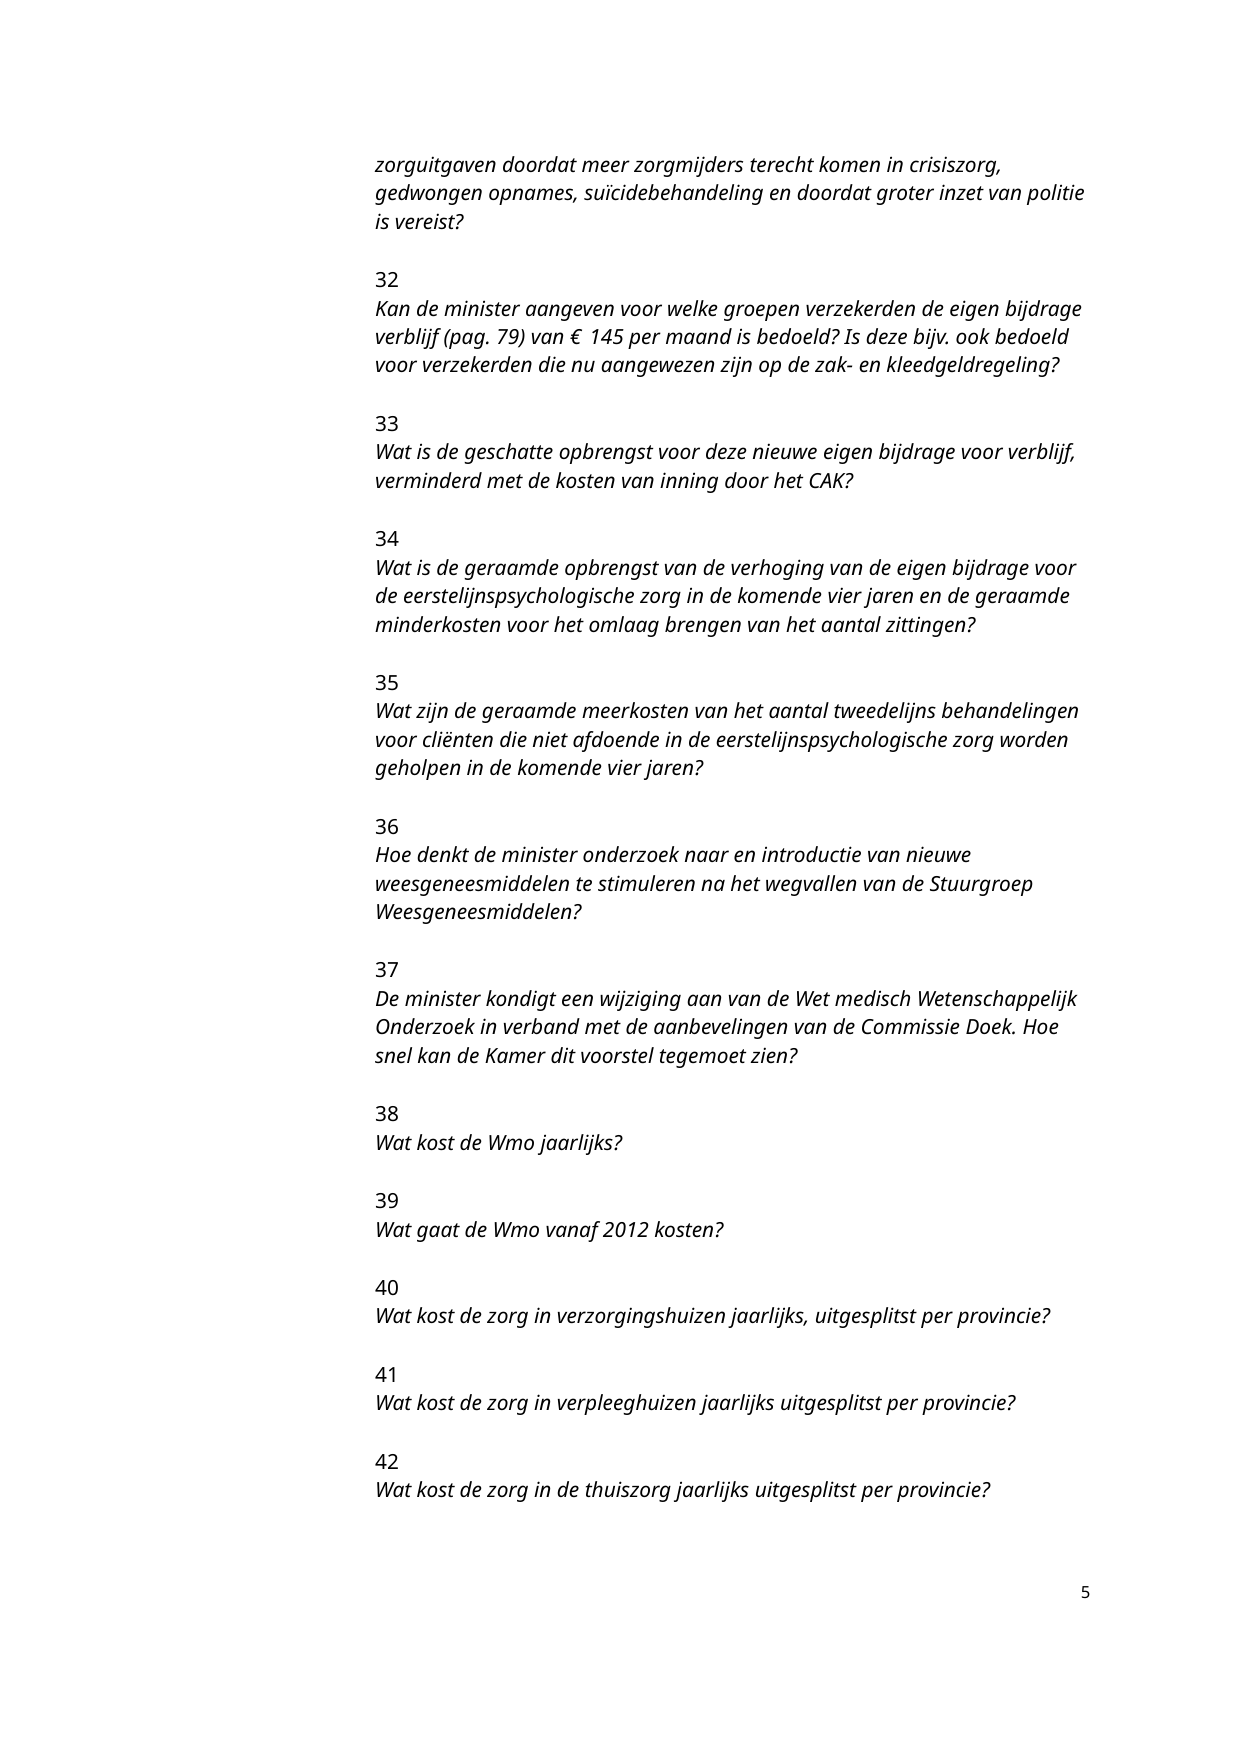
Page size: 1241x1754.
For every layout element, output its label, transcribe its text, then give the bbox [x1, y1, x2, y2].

text 33 [375, 409, 1090, 437]
text De minister kondigt een wijziging aan van de Wet medisch Wetenschappelijk Onderzoek in verband met de aanbevelingen van de Commissie Doek. Hoe snel kan de Kamer dit voorstel tegemoet zien? [375, 984, 1090, 1069]
text 40 [375, 1273, 1090, 1302]
text Hoe denkt de minister onderzoek naar en introductie van nieuwe weesgeneesmiddelen te stimuleren na het wegvallen van de Stuurgroep Weesgeneesmiddelen? [375, 840, 1090, 926]
text 39 [375, 1186, 1090, 1215]
text 37 [375, 956, 1090, 984]
text Wat kost de Wmo jaarlijks? [375, 1128, 1090, 1156]
text Wat kost de zorg in verpleeghuizen jaarlijks uitgesplitst per provincie? [375, 1388, 1090, 1417]
text Wat gaat de Wmo vanaf 2012 kosten? [375, 1215, 1090, 1243]
text 32 [375, 265, 1090, 294]
text Wat kost de zorg in verzorgingshuizen jaarlijks, uitgesplitst per provincie? [375, 1302, 1090, 1330]
text 42 [375, 1447, 1090, 1475]
text 38 [375, 1099, 1090, 1128]
text 41 [375, 1360, 1090, 1388]
text Wat zijn de geraamde meerkosten van het aantal tweedelijns behandelingen voor cliënten die niet afdoende in de eerstelijnspsychologische zorg worden geholpen in de komende vier jaren? [375, 697, 1090, 782]
text Wat is de geraamde opbrengst van de verhoging van de eigen bijdrage voor de eerstelijnspsychologische zorg in de komende vier jaren en de geraamde minderkosten voor het omlaag brengen van het aantal zittingen? [375, 553, 1090, 638]
text Kan de minister aangeven voor welke groepen verzekerden de eigen bijdrage verblijf (pag. 79) van € 145 per maand is bedoeld? Is deze bijv. ook bedoeld voor verzekerden die nu aangewezen zijn op de zak- en kleedgeldregeling? [375, 294, 1090, 379]
text Wat kost de zorg in de thuiszorg jaarlijks uitgesplitst per provincie? [375, 1475, 1090, 1504]
text Wat is de geschatte opbrengst voor deze nieuwe eigen bijdrage voor verblijf, verminderd met de kosten van inning door het CAK? [375, 437, 1090, 494]
text 35 [375, 668, 1090, 697]
text zorguitgaven doordat meer zorgmijders terecht komen in crisiszorg, gedwongen opnames, suïcidebehandeling en doordat groter inzet van politie is vereist? [375, 150, 1090, 235]
text 36 [375, 812, 1090, 840]
text 34 [375, 524, 1090, 553]
